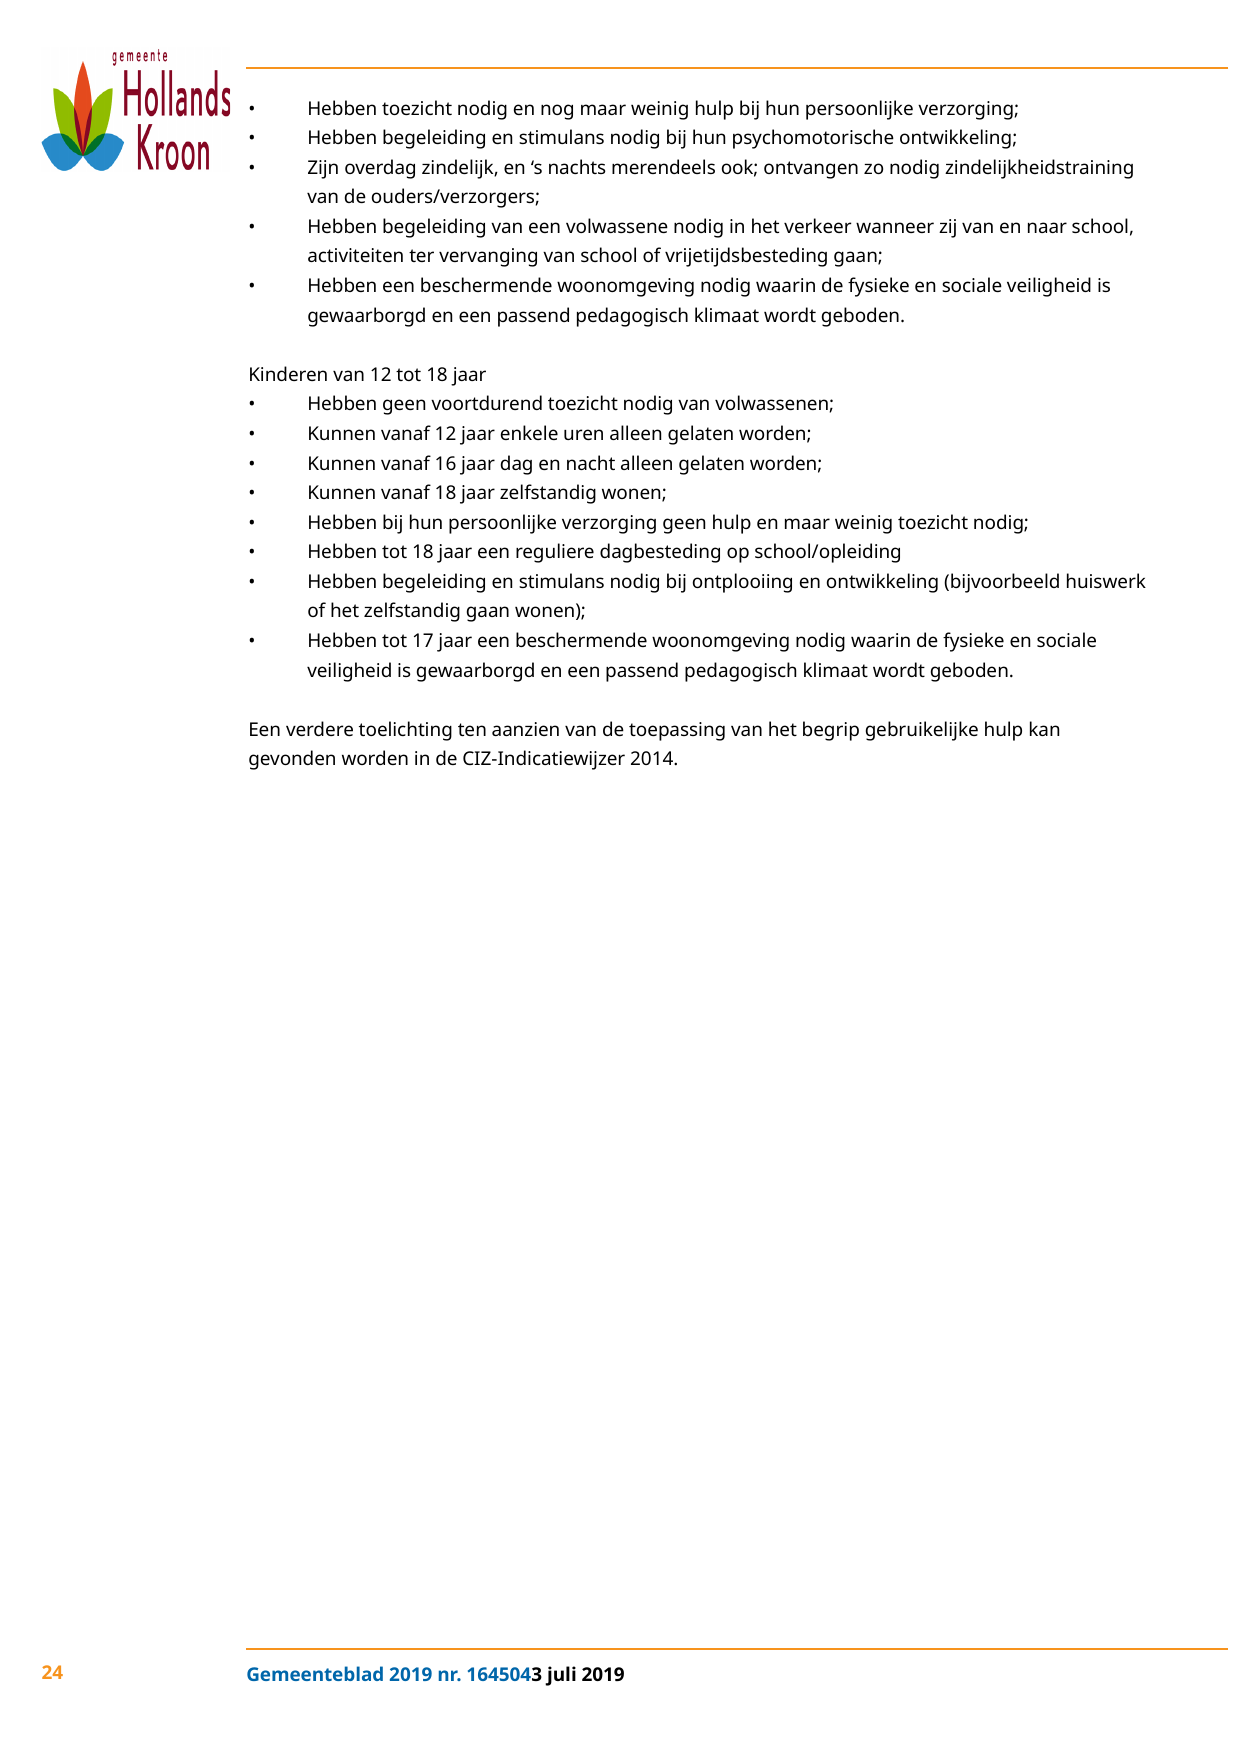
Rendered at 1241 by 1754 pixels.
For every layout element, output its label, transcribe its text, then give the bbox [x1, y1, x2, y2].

list Kunnen vanaf 16 jaar dag en nacht alleen gelaten worden; [248, 450, 1152, 476]
text Een verdere toelichting ten aanzien van de toepassing van het begrip gebruikelijke hulp kan gevonden worden in de CIZ-Indicatiewijzer 2014. [248, 716, 1152, 771]
list Kunnen vanaf 12 jaar enkele uren alleen gelaten worden; [248, 420, 1152, 446]
list Hebben tot 17 jaar een beschermende woonomgeving nodig waarin de fysieke en sociale veiligheid is gewaarborgd en een passend pedagogisch klimaat wordt geboden. [248, 627, 1152, 683]
list Hebben tot 18 jaar een reguliere dagbesteding op school/opleiding [248, 538, 1152, 564]
list Hebben begeleiding van een volwassene nodig in het verkeer wanneer zij van en naar school, activiteiten ter vervanging van school of vrijetijdsbesteding gaan; [248, 213, 1152, 268]
list Hebben bij hun persoonlijke verzorging geen hulp en maar weinig toezicht nodig; [248, 509, 1152, 535]
list Hebben geen voortdurend toezicht nodig van volwassenen; [248, 391, 1152, 416]
list Hebben een beschermende woonomgeving nodig waarin de fysieke en sociale veiligheid is gewaarborgd en een passend pedagogisch klimaat wordt geboden. [248, 272, 1152, 328]
picture [41, 47, 231, 172]
list Kunnen vanaf 18 jaar zelfstandig wonen; [248, 479, 1152, 505]
list Zijn overdag zindelijk, en ‘s nachts merendeels ook; ontvangen zo nodig zindelijkheidstraining van de ouders/verzorgers; [248, 154, 1152, 209]
list Hebben begeleiding en stimulans nodig bij ontplooiing en ontwikkeling (bijvoorbeeld huiswerk of het zelfstandig gaan wonen); [248, 568, 1152, 623]
list Hebben begeleiding en stimulans nodig bij hun psychomotorische ontwikkeling; [248, 124, 1152, 150]
text Kinderen van 12 tot 18 jaar [248, 361, 1152, 387]
list Hebben toezicht nodig en nog maar weinig hulp bij hun persoonlijke verzorging; [248, 95, 1152, 121]
